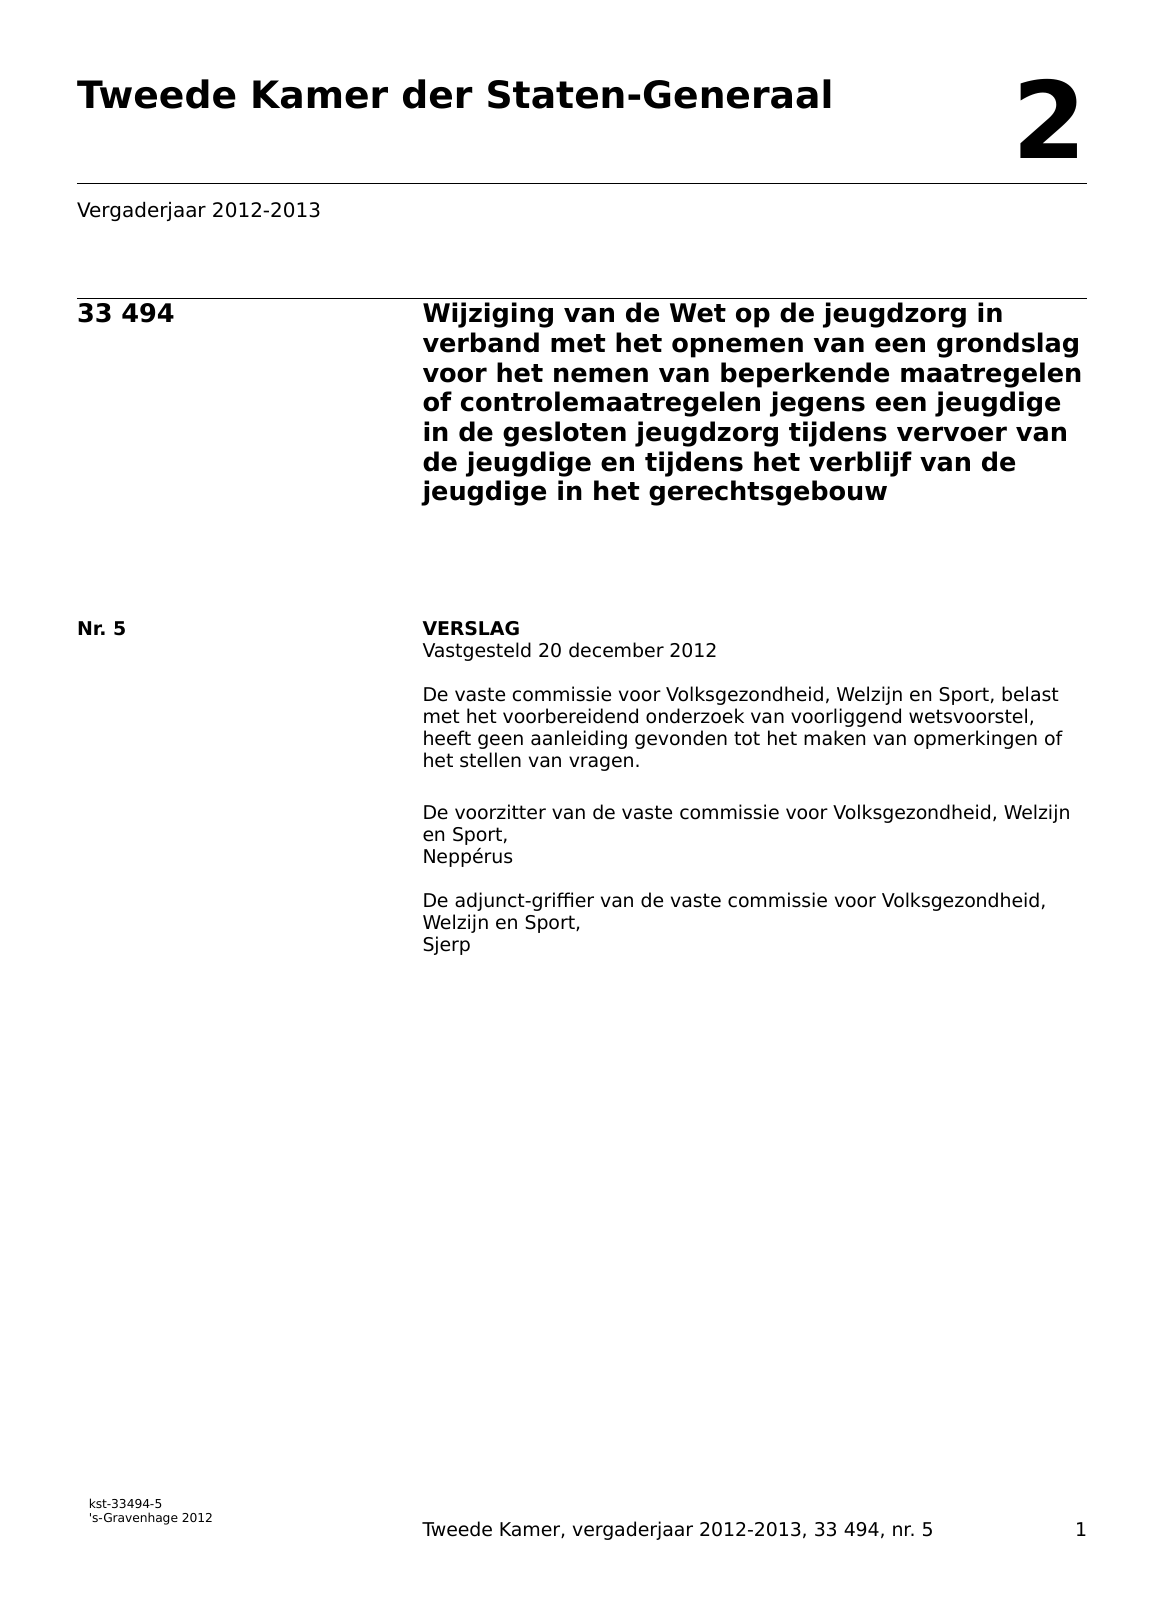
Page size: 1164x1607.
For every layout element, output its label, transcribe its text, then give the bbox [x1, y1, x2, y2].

text 's-Gravenhage 2012 [88, 1511, 323, 1525]
text De adjunct-griffier van de vaste commissie voor Volksgezondheid, Welzijn en Sport, Sjerp [422, 890, 1087, 956]
table_header 2 [886, 59, 1087, 183]
text Vastgesteld 20 december 2012 [422, 640, 1087, 662]
text kst-33494-5 [88, 1497, 323, 1511]
text De vaste commissie voor Volksgezondheid, Welzijn en Sport, belast met het voorbereidend onderzoek van voorliggend wetsvoorstel, heeft geen aanleiding gevonden tot het maken van opmerkingen of het stellen van vragen. [422, 684, 1087, 772]
subtitle 33 494 Wijziging van de Wet op de jeugdzorg in verband met het opnemen van een grondslag voor het nemen van beperkende maatregelen of controlemaatregelen jegens een jeugdige in de gesloten jeugdzorg tijdens vervoer van de jeugdige en tijdens het verblijf van de jeugdige in het gerechtsgebouw [77, 299, 1087, 507]
text De voorzitter van de vaste commissie voor Volksgezondheid, Welzijn en Sport, Neppérus [422, 802, 1087, 868]
table_cell Vergaderjaar 2012-2013 [77, 184, 1087, 298]
subtitle Nr. 5 VERSLAG [77, 618, 1087, 640]
table_header Tweede Kamer der Staten-Generaal [77, 59, 886, 183]
